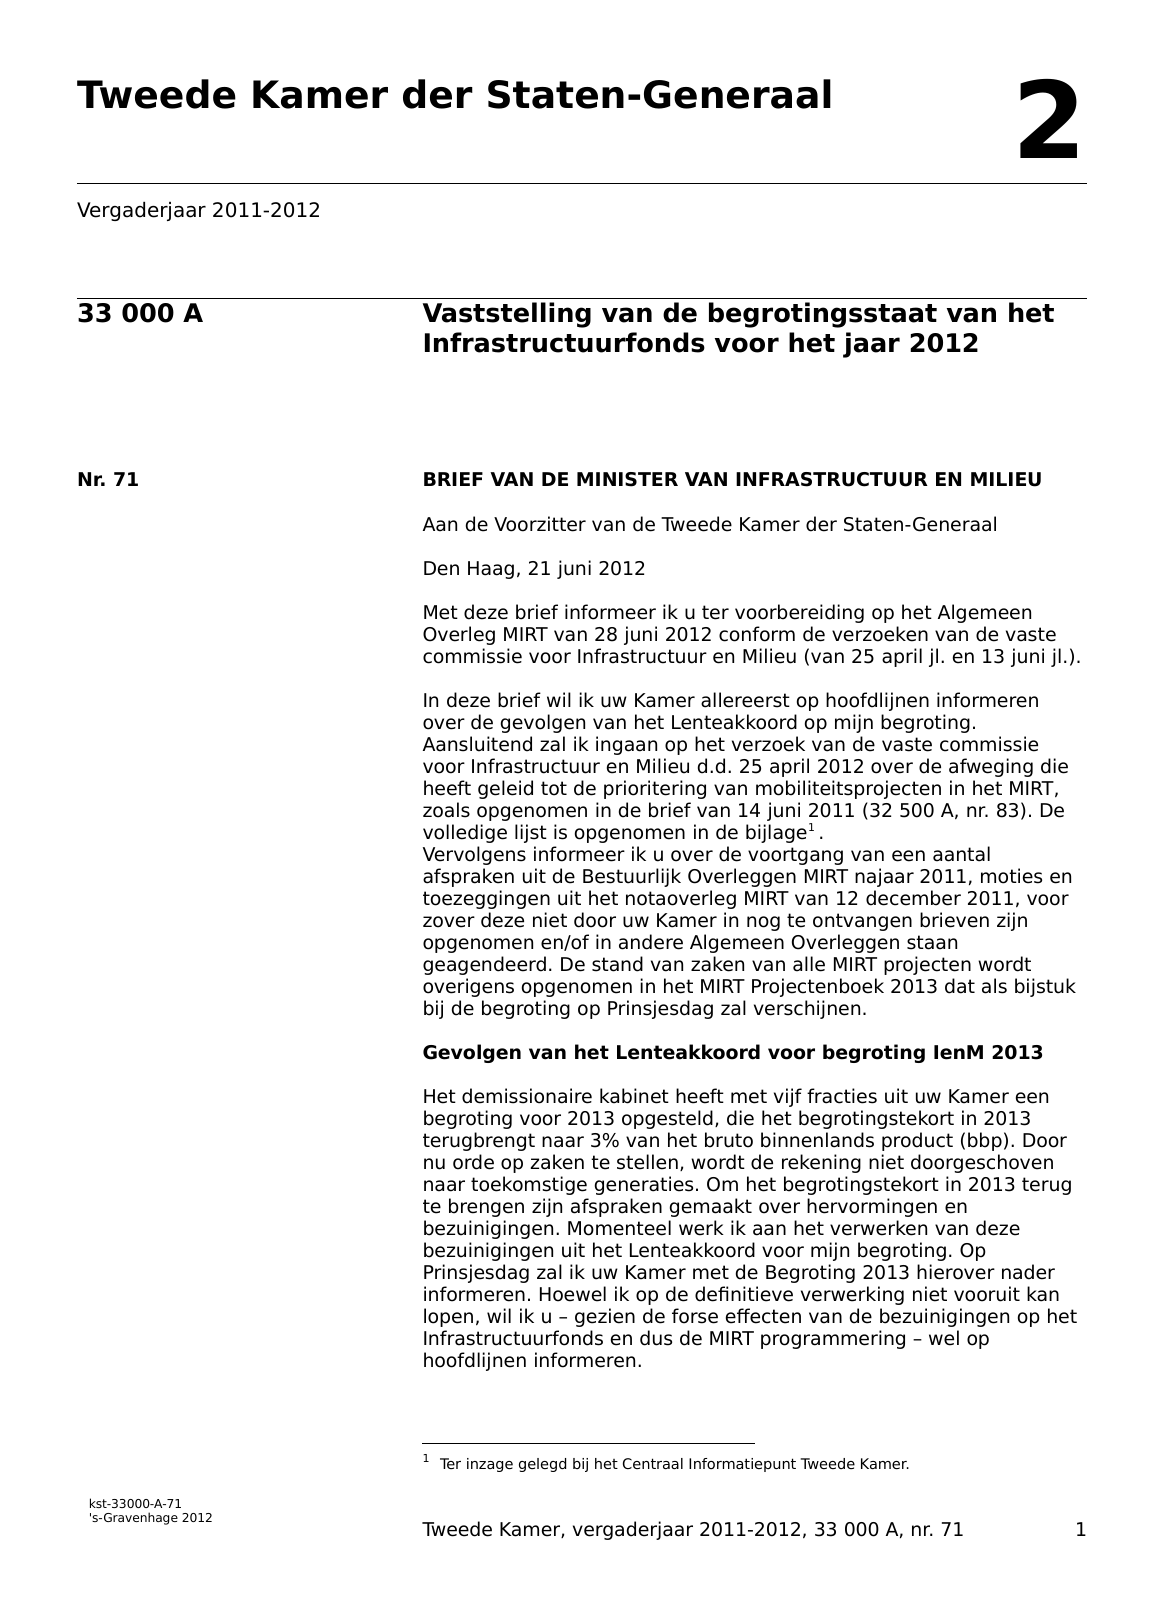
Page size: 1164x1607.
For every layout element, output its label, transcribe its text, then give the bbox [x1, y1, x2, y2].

subtitle Nr. 71 BRIEF VAN DE MINISTER VAN INFRASTRUCTUUR EN MILIEU [77, 469, 1087, 491]
table_header Tweede Kamer der Staten-Generaal [77, 59, 886, 183]
text kst-33000-A-71 [88, 1497, 323, 1511]
table_cell Vergaderjaar 2011-2012 [77, 184, 1087, 298]
subtitle Gevolgen van het Lenteakkoord voor begroting IenM 2013 [422, 1042, 1087, 1064]
text Het demissionaire kabinet heeft met vijf fracties uit uw Kamer een begroting voor 2013 opgesteld, die het begrotingstekort in 2013 terugbrengt naar 3% van het bruto binnenlands product (bbp). Door nu orde op zaken te stellen, wordt de rekening niet doorgeschoven naar toekomstige generaties. Om het begrotingstekort in 2013 terug te brengen zijn afspraken gemaakt over hervormingen en bezuinigingen. Momenteel werk ik aan het verwerken van deze bezuinigingen uit het Lenteakkoord voor mijn begroting. Op Prinsjesdag zal ik uw Kamer met de Begroting 2013 hierover nader informeren. Hoewel ik op de definitieve verwerking niet vooruit kan lopen, wil ik u – gezien de forse effecten van de bezuinigingen op het Infrastructuurfonds en dus de MIRT programmering – wel op hoofdlijnen informeren. [422, 1086, 1087, 1372]
text Met deze brief informeer ik u ter voorbereiding op het Algemeen Overleg MIRT van 28 juni 2012 conform de verzoeken van de vaste commissie voor Infrastructuur en Milieu (van 25 april jl. en 13 juni jl.). [422, 602, 1087, 668]
subtitle 33 000 A Vaststelling van de begrotingsstaat van het Infrastructuurfonds voor het jaar 2012 [77, 299, 1087, 358]
text Vervolgens informeer ik u over de voortgang van een aantal afspraken uit de Bestuurlijk Overleggen MIRT najaar 2011, moties en toezeggingen uit het notaoverleg MIRT van 12 december 2011, voor zover deze niet door uw Kamer in nog te ontvangen brieven zijn opgenomen en/of in andere Algemeen Overleggen staan geagendeerd. De stand van zaken van alle MIRT projecten wordt overigens opgenomen in het MIRT Projectenboek 2013 dat als bijstuk bij de begroting op Prinsjesdag zal verschijnen. [422, 844, 1087, 1020]
text Den Haag, 21 juni 2012 [422, 558, 1087, 580]
table_header 2 [886, 59, 1087, 183]
text Ter inzage gelegd bij het Centraal Informatiepunt Tweede Kamer. [422, 1452, 1087, 1474]
text In deze brief wil ik uw Kamer allereerst op hoofdlijnen informeren over de gevolgen van het Lenteakkoord op mijn begroting. Aansluitend zal ik ingaan op het verzoek van de vaste commissie voor Infrastructuur en Milieu d.d. 25 april 2012 over de afweging die heeft geleid tot de prioritering van mobiliteitsprojecten in het MIRT, zoals opgenomen in de brief van 14 juni 2011 (32 500 A, nr. 83). De volledige lijst is opgenomen in de bijlage. [422, 690, 1087, 844]
text Aan de Voorzitter van de Tweede Kamer der Staten-Generaal [422, 513, 1087, 536]
text 's-Gravenhage 2012 [88, 1511, 323, 1525]
